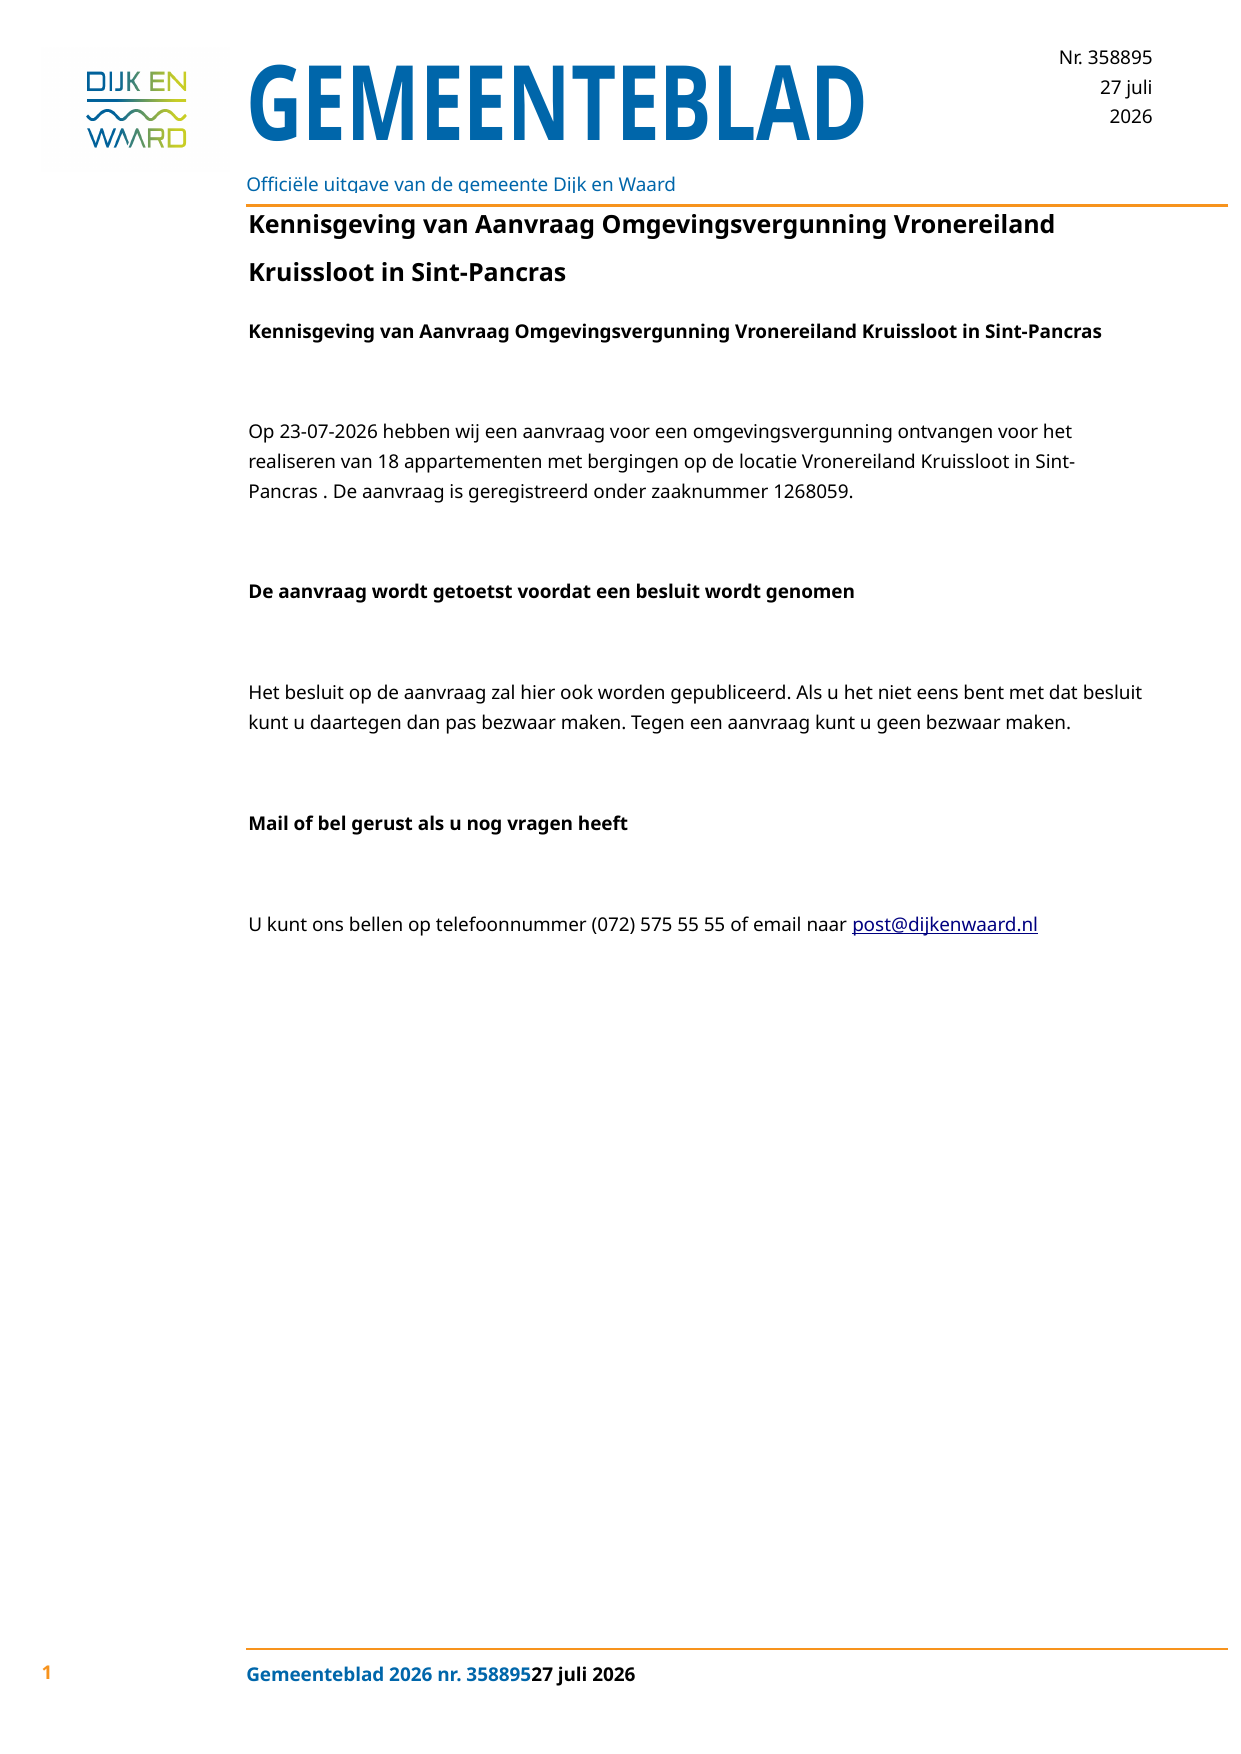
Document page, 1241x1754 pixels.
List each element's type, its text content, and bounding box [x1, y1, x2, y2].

text Op 23-07-2026 hebben wij een aanvraag voor een omgevingsvergunning ontvangen voor het realiseren van 18 appartementen met bergingen op de locatie Vronereiland Kruissloot in Sint-Pancras . De aanvraag is geregistreerd onder zaaknummer 1268059. [248, 419, 1152, 504]
text Het besluit op de aanvraag zal hier ook worden gepubliceerd. Als u het niet eens bent met dat besluit kunt u daartegen dan pas bezwaar maken. Tegen een aanvraag kunt u geen bezwaar maken. [248, 679, 1152, 735]
text De aanvraag wordt getoetst voordat een besluit wordt genomen [248, 579, 1152, 604]
picture [41, 47, 231, 172]
text Kennisgeving van Aanvraag Omgevingsvergunning Vronereiland Kruissloot in Sint-Pancras [248, 207, 1152, 288]
text Kennisgeving van Aanvraag Omgevingsvergunning Vronereiland Kruissloot in Sint-Pancras [248, 318, 1152, 344]
text U kunt ons bellen op telefoonnummer (072) 575 55 55 of email naar post@dijkenwaard.nl [248, 911, 1152, 937]
text Mail of bel gerust als u nog vragen heeft [248, 810, 1152, 836]
